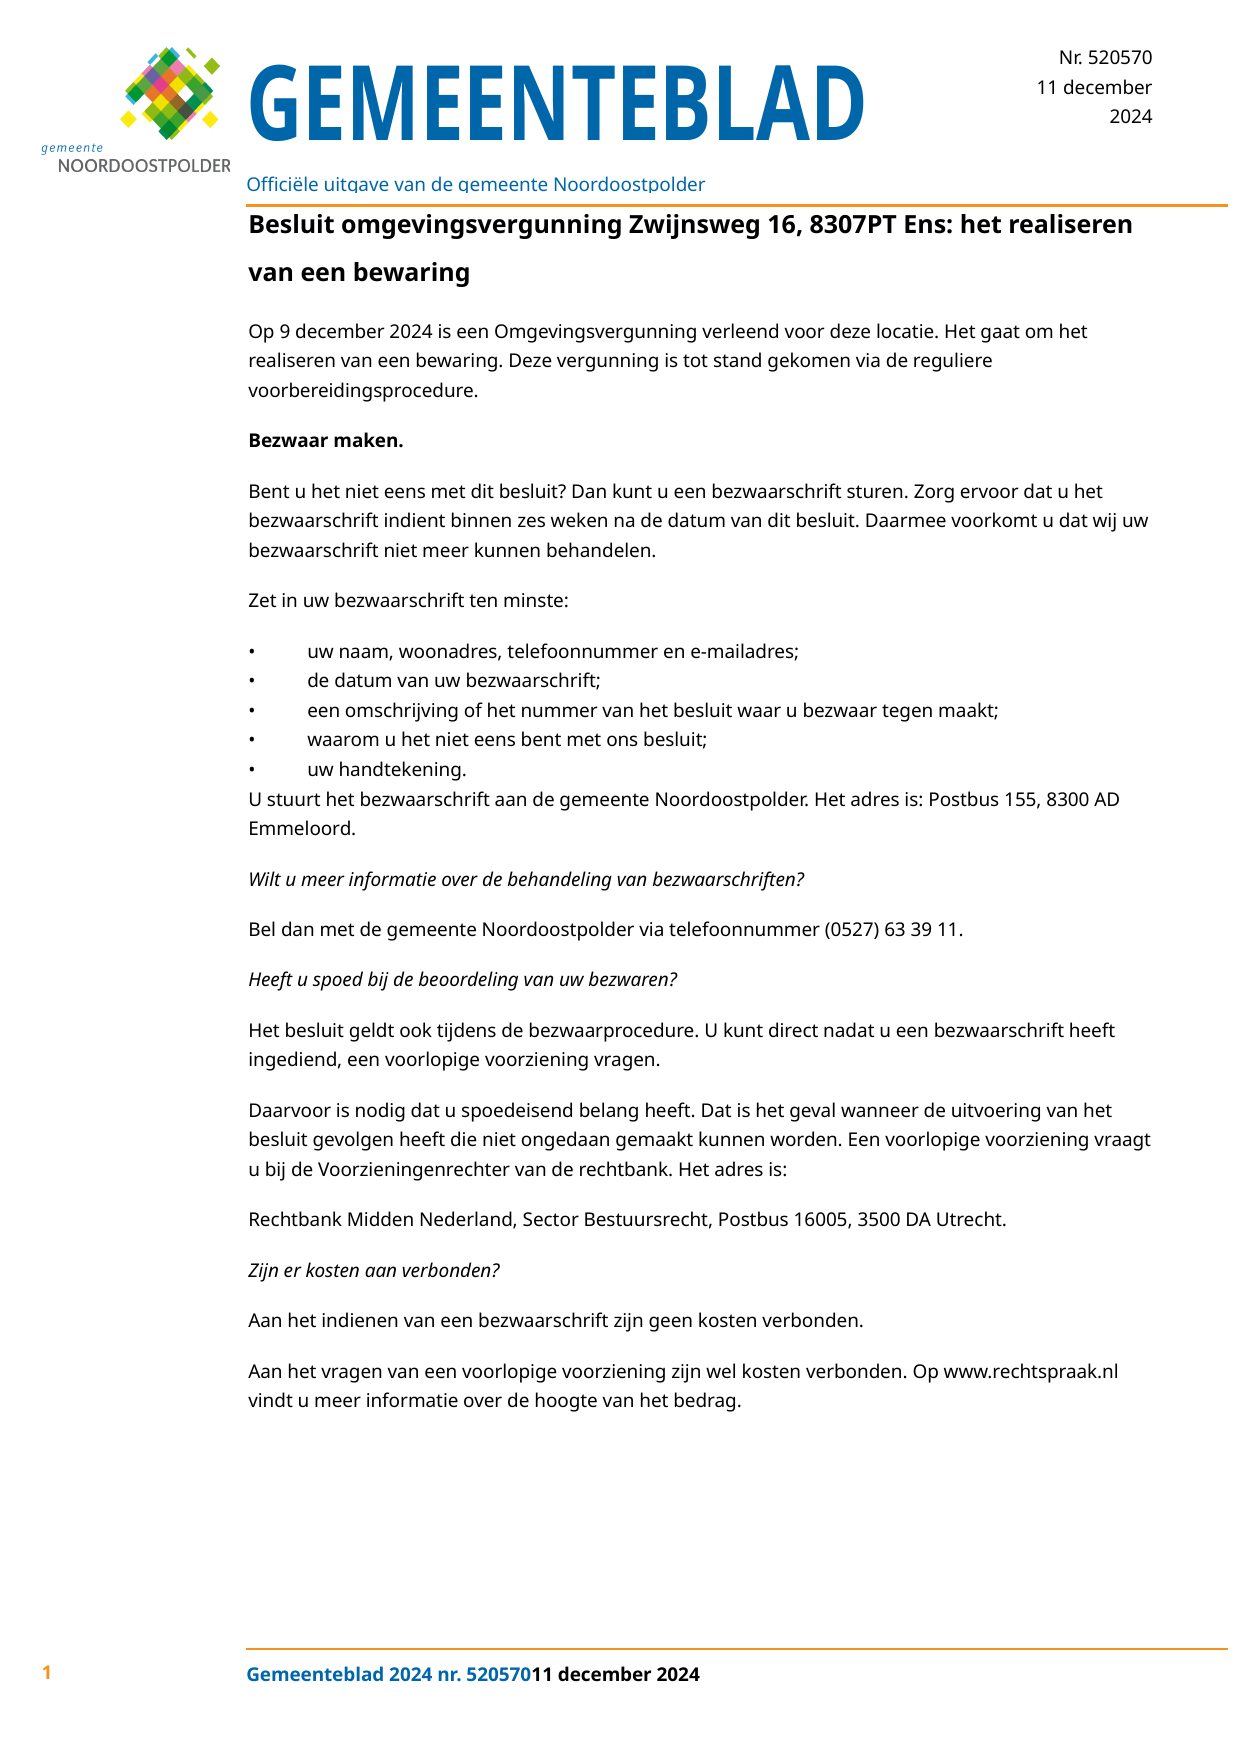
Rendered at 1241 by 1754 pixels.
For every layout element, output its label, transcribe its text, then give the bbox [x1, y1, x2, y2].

list de datum van uw bezwaarschrift; [248, 667, 1152, 693]
text Aan het indienen van een bezwaarschrift zijn geen kosten verbonden. [248, 1307, 1152, 1333]
list uw naam, woonadres, telefoonnummer en e-mailadres; [248, 638, 1152, 664]
text Bel dan met de gemeente Noordoostpolder via telefoonnummer (0527) 63 39 11. [248, 916, 1152, 942]
picture [41, 47, 231, 172]
text Heeft u spoed bij de beoordeling van uw bezwaren? [248, 967, 1152, 992]
text Het besluit geldt ook tijdens de bezwaarprocedure. U kunt direct nadat u een bezwaarschrift heeft ingediend, een voorlopige voorziening vragen. [248, 1017, 1152, 1072]
list uw handtekening. [248, 756, 1152, 782]
text Rechtbank Midden Nederland, Sector Bestuursrecht, Postbus 16005, 3500 DA Utrecht. [248, 1207, 1152, 1232]
text Daarvoor is nodig dat u spoedeisend belang heeft. Dat is het geval wanneer de uitvoering van het besluit gevolgen heeft die niet ongedaan gemaakt kunnen worden. Een voorlopige voorziening vraagt u bij de Voorzieningenrechter van de rechtbank. Het adres is: [248, 1097, 1152, 1182]
text Bent u het niet eens met dit besluit? Dan kunt u een bezwaarschrift sturen. Zorg ervoor dat u het bezwaarschrift indient binnen zes weken na de datum van dit besluit. Daarmee voorkomt u dat wij uw bezwaarschrift niet meer kunnen behandelen. [248, 478, 1152, 563]
list waarom u het niet eens bent met ons besluit; [248, 727, 1152, 752]
text Besluit omgevingsvergunning Zwijnsweg 16, 8307PT Ens: het realiseren van een bewaring [248, 207, 1152, 288]
text Zet in uw bezwaarschrift ten minste: [248, 587, 1152, 613]
text Bezwaar maken. [248, 427, 1152, 453]
text Zijn er kosten aan verbonden? [248, 1257, 1152, 1283]
text Aan het vragen van een voorlopige voorziening zijn wel kosten verbonden. Op www.rechtspraak.nl vindt u meer informatie over de hoogte van het bedrag. [248, 1358, 1152, 1413]
text Wilt u meer informatie over de behandeling van bezwaarschriften? [248, 866, 1152, 892]
list een omschrijving of het nummer van het besluit waar u bezwaar tegen maakt; [248, 697, 1152, 723]
text U stuurt het bezwaarschrift aan de gemeente Noordoostpolder. Het adres is: Postbus 155, 8300 AD Emmeloord. [248, 786, 1152, 841]
text Op 9 december 2024 is een Omgevingsvergunning verleend voor deze locatie. Het gaat om het realiseren van een bewaring. Deze vergunning is tot stand gekomen via de reguliere voorbereidingsprocedure. [248, 318, 1152, 403]
